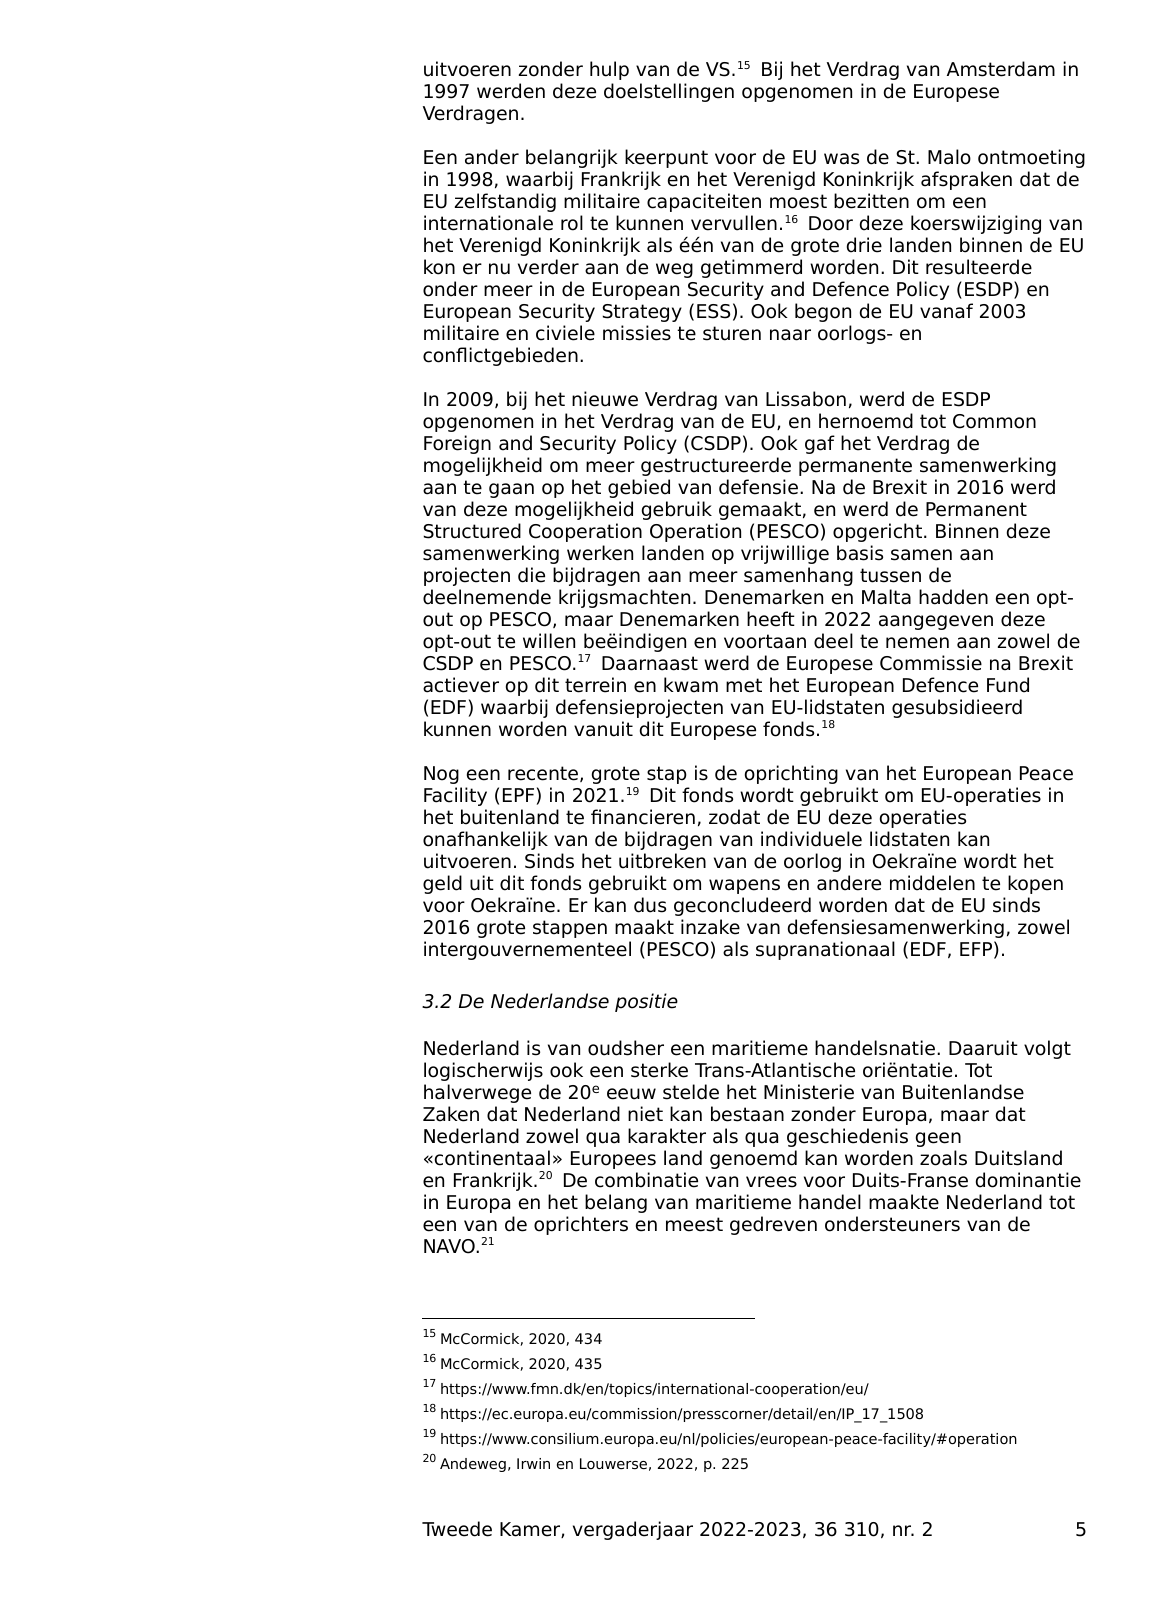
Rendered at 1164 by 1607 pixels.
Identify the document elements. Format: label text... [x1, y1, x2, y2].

text uitvoeren zonder hulp van de VS. Bij het Verdrag van Amsterdam in 1997 werden deze doelstellingen opgenomen in de Europese Verdragen. [422, 59, 1087, 125]
text Nog een recente, grote stap is de oprichting van het European Peace Facility (EPF) in 2021. Dit fonds wordt gebruikt om EU-operaties in het buitenland te financieren, zodat de EU deze operaties onafhankelijk van de bijdragen van individuele lidstaten kan uitvoeren. Sinds het uitbreken van de oorlog in Oekraïne wordt het geld uit dit fonds gebruikt om wapens en andere middelen te kopen voor Oekraïne. Er kan dus geconcludeerd worden dat de EU sinds 2016 grote stappen maakt inzake van defensiesamenwerking, zowel intergouvernementeel (PESCO) als supranationaal (EDF, EFP). [422, 763, 1087, 961]
text https://www.fmn.dk/en/topics/international-cooperation/eu/ [422, 1377, 1087, 1399]
text McCormick, 2020, 435 [422, 1352, 1087, 1374]
text Nederland is van oudsher een maritieme handelsnatie. Daaruit volgt logischerwijs ook een sterke Trans-Atlantische oriëntatie. Tot halverwege de 20e eeuw stelde het Ministerie van Buitenlandse Zaken dat Nederland niet kan bestaan zonder Europa, maar dat Nederland zowel qua karakter als qua geschiedenis geen «continentaal» Europees land genoemd kan worden zoals Duitsland en Frankrijk. De combinatie van vrees voor Duits-Franse dominantie in Europa en het belang van maritieme handel maakte Nederland tot een van de oprichters en meest gedreven ondersteuners van de NAVO. [422, 1038, 1087, 1258]
text Andeweg, Irwin en Louwerse, 2022, p. 225 [422, 1452, 1087, 1474]
text https://www.consilium.europa.eu/nl/policies/european-peace-facility/#operation [422, 1427, 1087, 1449]
subtitle 3.2 De Nederlandse positie [422, 991, 1087, 1013]
text https://ec.europa.eu/commission/presscorner/detail/en/IP_17_1508 [422, 1402, 1087, 1424]
text McCormick, 2020, 434 [422, 1327, 1087, 1349]
text In 2009, bij het nieuwe Verdrag van Lissabon, werd de ESDP opgenomen in het Verdrag van de EU, en hernoemd tot Common Foreign and Security Policy (CSDP). Ook gaf het Verdrag de mogelijkheid om meer gestructureerde permanente samenwerking aan te gaan op het gebied van defensie. Na de Brexit in 2016 werd van deze mogelijkheid gebruik gemaakt, en werd de Permanent Structured Cooperation Operation (PESCO) opgericht. Binnen deze samenwerking werken landen op vrijwillige basis samen aan projecten die bijdragen aan meer samenhang tussen de deelnemende krijgsmachten. Denemarken en Malta hadden een opt-out op PESCO, maar Denemarken heeft in 2022 aangegeven deze opt-out te willen beëindigen en voortaan deel te nemen aan zowel de CSDP en PESCO. Daarnaast werd de Europese Commissie na Brexit actiever op dit terrein en kwam met het European Defence Fund (EDF) waarbij defensieprojecten van EU-lidstaten gesubsidieerd kunnen worden vanuit dit Europese fonds. [422, 389, 1087, 741]
text Een ander belangrijk keerpunt voor de EU was de St. Malo ontmoeting in 1998, waarbij Frankrijk en het Verenigd Koninkrijk afspraken dat de EU zelfstandig militaire capaciteiten moest bezitten om een internationale rol te kunnen vervullen. Door deze koerswijziging van het Verenigd Koninkrijk als één van de grote drie landen binnen de EU kon er nu verder aan de weg getimmerd worden. Dit resulteerde onder meer in de European Security and Defence Policy (ESDP) en European Security Strategy (ESS). Ook begon de EU vanaf 2003 militaire en civiele missies te sturen naar oorlogs- en conflictgebieden. [422, 147, 1087, 367]
